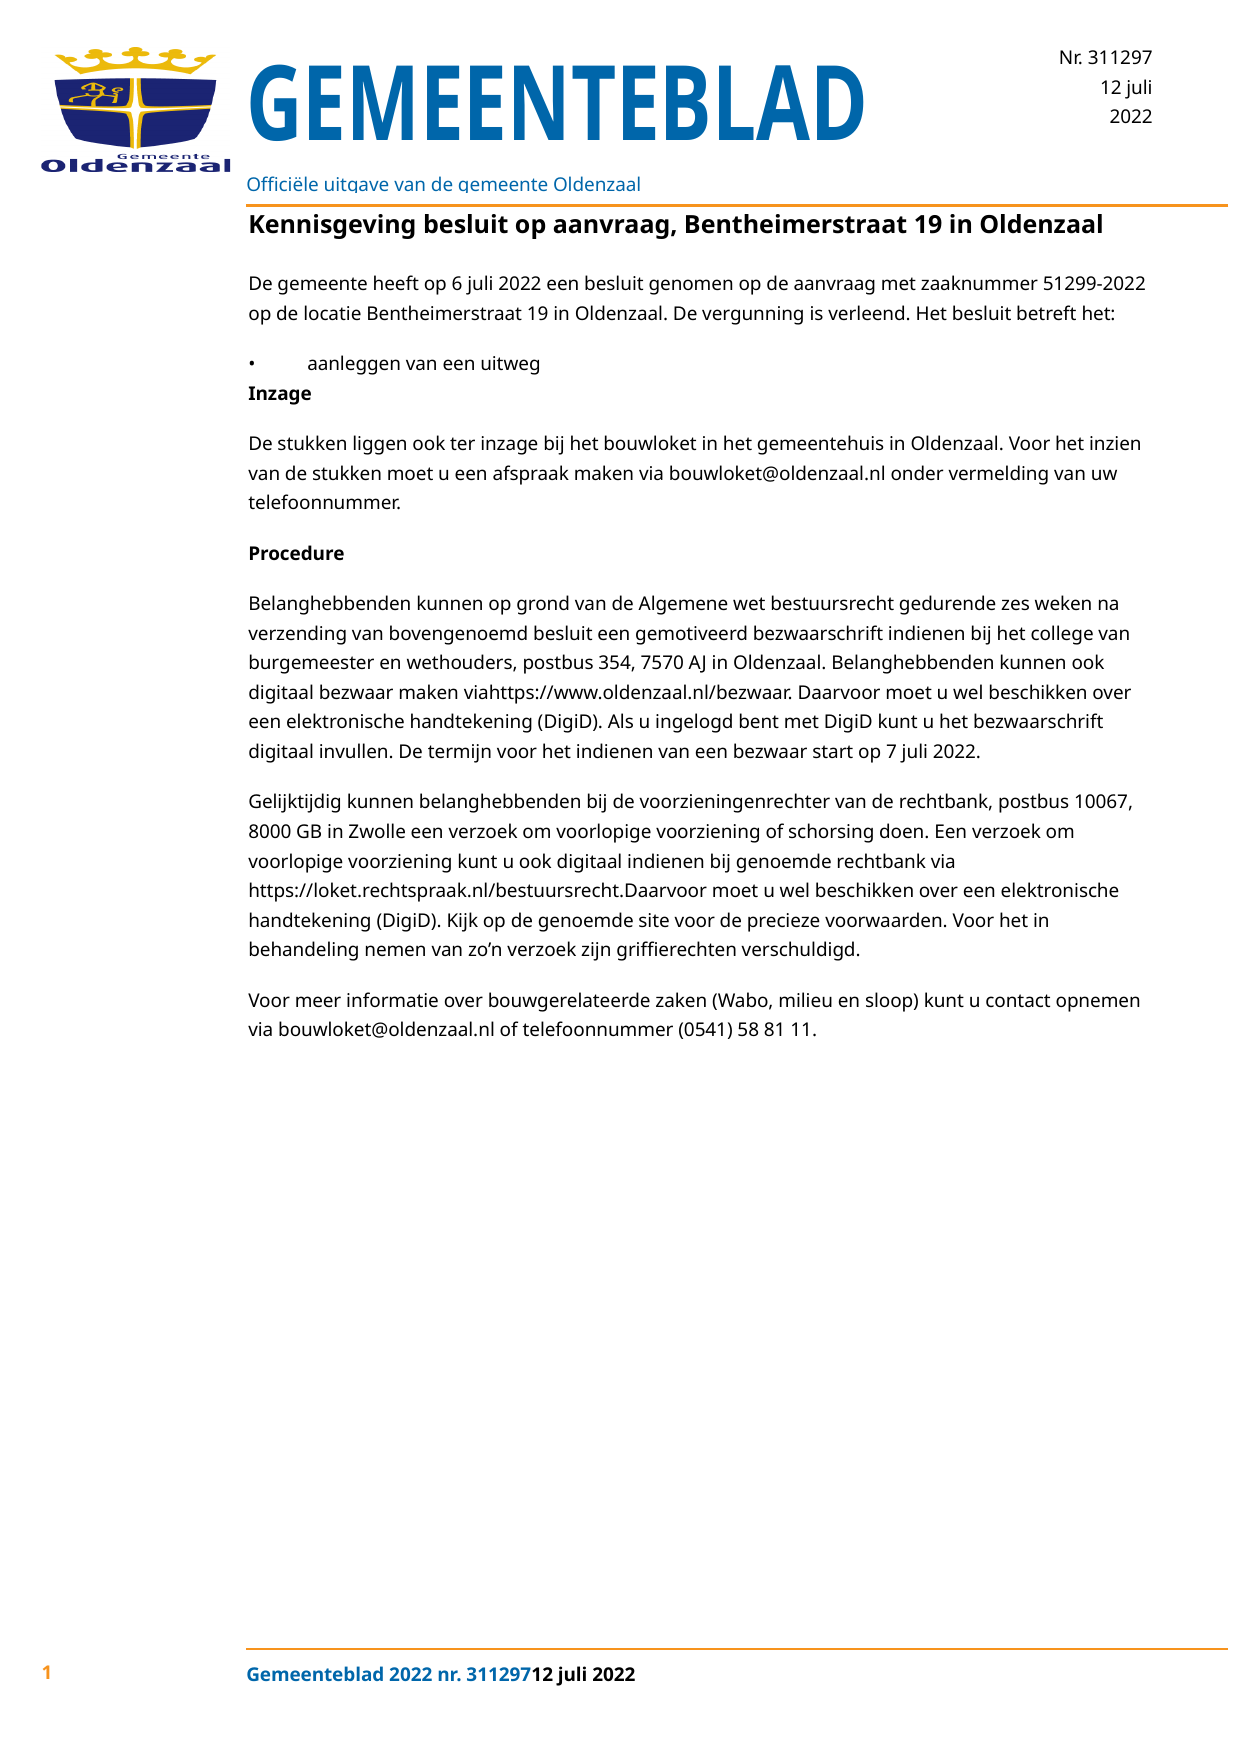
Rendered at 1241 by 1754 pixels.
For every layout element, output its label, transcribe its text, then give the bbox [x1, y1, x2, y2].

text Belanghebbenden kunnen op grond van de Algemene wet bestuursrecht gedurende zes weken na verzending van bovengenoemd besluit een gemotiveerd bezwaarschrift indienen bij het college van burgemeester en wethouders, postbus 354, 7570 AJ in Oldenzaal. Belanghebbenden kunnen ook digitaal bezwaar maken viahttps://www.oldenzaal.nl/bezwaar. Daarvoor moet u wel beschikken over een elektronische handtekening (DigiD). Als u ingelogd bent met DigiD kunt u het bezwaarschrift digitaal invullen. De termijn voor het indienen van een bezwaar start op 7 juli 2022. [248, 590, 1152, 764]
text Voor meer informatie over bouwgerelateerde zaken (Wabo, milieu en sloop) kunt u contact opnemen via bouwloket@oldenzaal.nl of telefoonnummer (0541) 58 81 11. [248, 987, 1152, 1042]
list aanleggen van een uitweg [248, 350, 1152, 376]
text Procedure [248, 540, 1152, 566]
text Gelijktijdig kunnen belanghebbenden bij de voorzieningenrechter van de rechtbank, postbus 10067, 8000 GB in Zwolle een verzoek om voorlopige voorziening of schorsing doen. Een verzoek om voorlopige voorziening kunt u ook digitaal indienen bij genoemde rechtbank via https://loket.rechtspraak.nl/bestuursrecht.Daarvoor moet u wel beschikken over een elektronische handtekening (DigiD). Kijk op de genoemde site voor de precieze voorwaarden. Voor het in behandeling nemen van zo’n verzoek zijn griffierechten verschuldigd. [248, 789, 1152, 962]
text Kennisgeving besluit op aanvraag, Bentheimerstraat 19 in Oldenzaal [248, 207, 1152, 241]
picture [41, 47, 231, 172]
text De gemeente heeft op 6 juli 2022 een besluit genomen op de aanvraag met zaaknummer 51299-2022 op de locatie Bentheimerstraat 19 in Oldenzaal. De vergunning is verleend. Het besluit betreft het: [248, 270, 1152, 326]
text Inzage [248, 380, 1152, 406]
text De stukken liggen ook ter inzage bij het bouwloket in het gemeentehuis in Oldenzaal. Voor het inzien van de stukken moet u een afspraak maken via bouwloket@oldenzaal.nl onder vermelding van uw telefoonnummer. [248, 430, 1152, 515]
